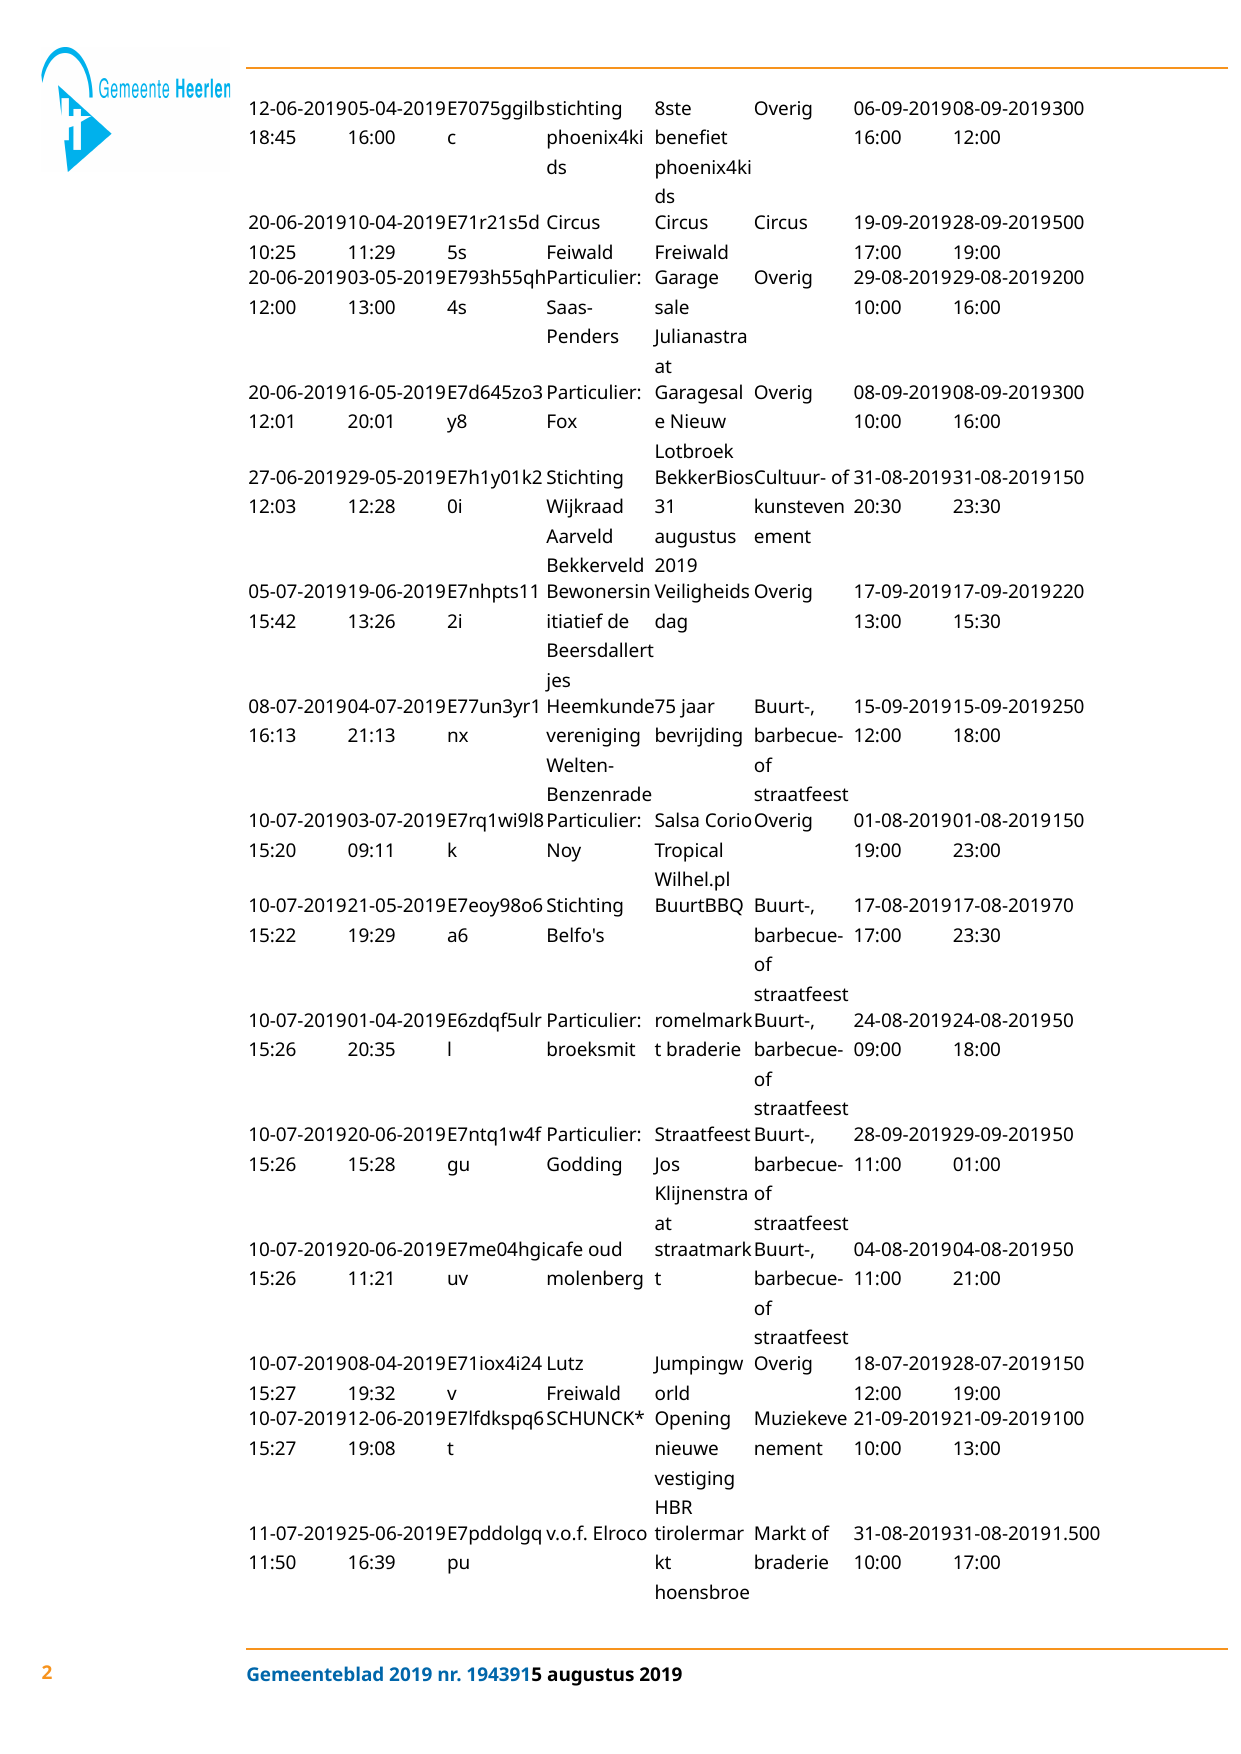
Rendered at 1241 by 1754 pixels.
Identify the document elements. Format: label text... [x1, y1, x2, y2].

table_cell E7075ggilbc [447, 95, 546, 209]
table_cell Overig [754, 808, 853, 892]
table_cell 19-06-2019 13:26 [348, 579, 447, 693]
table_cell Buurt-, barbecue- of straatfeest [754, 1236, 853, 1350]
table_cell 06-09-2019 16:00 [853, 95, 953, 209]
table_cell 250 [1052, 693, 1152, 807]
table_cell 300 [1052, 95, 1152, 209]
table_cell Particulier: Fox [546, 379, 654, 464]
table_cell stichting phoenix4kids [546, 95, 654, 209]
table_cell 20-06-2019 12:00 [248, 265, 347, 379]
table_cell 31-08-2019 23:30 [953, 464, 1052, 578]
table_cell 08-07-2019 16:13 [248, 693, 347, 807]
table_cell Straatfeest Jos Klijnenstraat [654, 1121, 754, 1236]
table_cell 21-05-2019 19:29 [348, 892, 447, 1007]
table_cell E7lfdkspq6t [447, 1406, 546, 1520]
table_cell 08-09-2019 10:00 [853, 379, 953, 464]
table_cell 150 [1052, 808, 1152, 892]
table_cell 08-09-2019 12:00 [953, 95, 1052, 209]
table_cell 20-06-2019 12:01 [248, 379, 347, 464]
table_cell 04-08-2019 21:00 [953, 1236, 1052, 1350]
table_cell Particulier: Noy [546, 808, 654, 892]
table_cell Muziekevenement [754, 1406, 853, 1520]
table_cell 10-07-2019 15:27 [248, 1406, 347, 1520]
table_cell Bewonersinitiatief de Beersdallertjes [546, 579, 654, 693]
table_cell 17-09-2019 15:30 [953, 579, 1052, 693]
table_cell 100 [1052, 1406, 1152, 1520]
table_cell 29-08-2019 10:00 [853, 265, 953, 379]
table_cell 31-08-2019 17:00 [953, 1520, 1052, 1605]
table_cell BuurtBBQ [654, 892, 754, 1007]
table_cell 220 [1052, 579, 1152, 693]
table_cell 29-09-2019 01:00 [953, 1121, 1052, 1236]
table_cell Particulier: Godding [546, 1121, 654, 1236]
table_cell Particulier: Saas-Penders [546, 265, 654, 379]
table_cell 20-06-2019 15:28 [348, 1121, 447, 1236]
table_cell Buurt-, barbecue- of straatfeest [754, 1121, 853, 1236]
table_cell 24-08-2019 09:00 [853, 1007, 953, 1121]
picture [41, 47, 231, 172]
table_cell 75 jaar bevrijding [654, 693, 754, 807]
table_cell Cultuur- of kunstevenement [754, 464, 853, 578]
table_cell E7me04hgiuv [447, 1236, 546, 1350]
table_cell 31-08-2019 10:00 [853, 1520, 953, 1605]
table_cell Markt of braderie [754, 1520, 853, 1605]
table_cell BekkerBios 31 augustus 2019 [654, 464, 754, 578]
table_cell 200 [1052, 265, 1152, 379]
table_cell 01-08-2019 19:00 [853, 808, 953, 892]
table_cell Salsa Corio Tropical Wilhel.pl [654, 808, 754, 892]
table_cell Garagesale Nieuw Lotbroek [654, 379, 754, 464]
table_cell 03-07-2019 09:11 [348, 808, 447, 892]
table_cell Circus Feiwald [546, 209, 654, 264]
table_cell Jumpingworld [654, 1350, 754, 1406]
table_cell 50 [1052, 1121, 1152, 1236]
table_cell 12-06-2019 19:08 [348, 1406, 447, 1520]
table_cell Overig [754, 579, 853, 693]
table_cell E793h55qh4s [447, 265, 546, 379]
table_cell E71r21s5d5s [447, 209, 546, 264]
table_cell Opening nieuwe vestiging HBR [654, 1406, 754, 1520]
table_cell Particulier: broeksmit [546, 1007, 654, 1121]
table_cell Overig [754, 95, 853, 209]
table_cell 19-09-2019 17:00 [853, 209, 953, 264]
table_cell 17-09-2019 13:00 [853, 579, 953, 693]
table_cell 20-06-2019 10:25 [248, 209, 347, 264]
table_cell 08-09-2019 16:00 [953, 379, 1052, 464]
table_cell Overig [754, 379, 853, 464]
table_cell E7pddolgqpu [447, 1520, 546, 1605]
table_cell 05-07-2019 15:42 [248, 579, 347, 693]
table_cell 12-06-2019 18:45 [248, 95, 347, 209]
table_cell 10-04-2019 11:29 [348, 209, 447, 264]
table_cell 21-09-2019 13:00 [953, 1406, 1052, 1520]
table_cell 17-08-2019 17:00 [853, 892, 953, 1007]
table_cell romelmarkt braderie [654, 1007, 754, 1121]
table_cell 28-07-2019 19:00 [953, 1350, 1052, 1406]
table_cell 8ste benefiet phoenix4kids [654, 95, 754, 209]
table_cell Circus Freiwald [654, 209, 754, 264]
table_cell 04-07-2019 21:13 [348, 693, 447, 807]
table_cell E7ntq1w4fgu [447, 1121, 546, 1236]
table_cell 10-07-2019 15:22 [248, 892, 347, 1007]
table_cell 08-04-2019 19:32 [348, 1350, 447, 1406]
table_cell 27-06-2019 12:03 [248, 464, 347, 578]
table_cell E71iox4i24v [447, 1350, 546, 1406]
table_cell 29-05-2019 12:28 [348, 464, 447, 578]
table_cell 150 [1052, 464, 1152, 578]
table_cell 28-09-2019 11:00 [853, 1121, 953, 1236]
table_cell Circus [754, 209, 853, 264]
table_cell cafe oud molenberg [546, 1236, 654, 1350]
table_cell E7eoy98o6a6 [447, 892, 546, 1007]
picture [41, 47, 58, 70]
table_cell Heemkundevereniging Welten-Benzenrade [546, 693, 654, 807]
table_cell 11-07-2019 11:50 [248, 1520, 347, 1605]
table_cell Buurt-, barbecue- of straatfeest [754, 693, 853, 807]
table_cell 01-08-2019 23:00 [953, 808, 1052, 892]
table_cell 150 [1052, 1350, 1152, 1406]
table_cell 25-06-2019 16:39 [348, 1520, 447, 1605]
table_cell Stichting Belfo's [546, 892, 654, 1007]
table_cell 300 [1052, 379, 1152, 464]
table_cell 01-04-2019 20:35 [348, 1007, 447, 1121]
table_cell 10-07-2019 15:26 [248, 1007, 347, 1121]
table_cell E7d645zo3y8 [447, 379, 546, 464]
table_cell 24-08-2019 18:00 [953, 1007, 1052, 1121]
table_cell 31-08-2019 20:30 [853, 464, 953, 578]
table_cell 05-04-2019 16:00 [348, 95, 447, 209]
table_cell Buurt-, barbecue- of straatfeest [754, 1007, 853, 1121]
table_cell E77un3yr1nx [447, 693, 546, 807]
table_cell E7h1y01k20i [447, 464, 546, 578]
table_cell 18-07-2019 12:00 [853, 1350, 953, 1406]
table_cell 15-09-2019 18:00 [953, 693, 1052, 807]
table_cell 20-06-2019 11:21 [348, 1236, 447, 1350]
table_cell 500 [1052, 209, 1152, 264]
table_cell 29-08-2019 16:00 [953, 265, 1052, 379]
table_cell straatmarkt [654, 1236, 754, 1350]
table_cell E7nhpts112i [447, 579, 546, 693]
table_cell Overig [754, 1350, 853, 1406]
table_cell v.o.f. Elroco [546, 1520, 654, 1605]
table_cell Veiligheidsdag [654, 579, 754, 693]
table_cell SCHUNCK* [546, 1406, 654, 1520]
table_cell 10-07-2019 15:20 [248, 808, 347, 892]
table_cell Lutz Freiwald [546, 1350, 654, 1406]
table_cell 15-09-2019 12:00 [853, 693, 953, 807]
table_cell 10-07-2019 15:26 [248, 1121, 347, 1236]
table_cell 04-08-2019 11:00 [853, 1236, 953, 1350]
table_cell tirolermarkt hoensbroe [654, 1520, 754, 1605]
table_cell 28-09-2019 19:00 [953, 209, 1052, 264]
table_cell 03-05-2019 13:00 [348, 265, 447, 379]
table_cell 50 [1052, 1236, 1152, 1350]
table_cell 10-07-2019 15:26 [248, 1236, 347, 1350]
table_cell Garage sale Julianastraat [654, 265, 754, 379]
table_cell Buurt-, barbecue- of straatfeest [754, 892, 853, 1007]
table_cell 70 [1052, 892, 1152, 1007]
table_cell E6zdqf5ulrl [447, 1007, 546, 1121]
table_cell Overig [754, 265, 853, 379]
table_cell 21-09-2019 10:00 [853, 1406, 953, 1520]
table_cell 1.500 [1052, 1520, 1152, 1605]
table_cell E7rq1wi9l8k [447, 808, 546, 892]
table_cell 16-05-2019 20:01 [348, 379, 447, 464]
table_cell 17-08-2019 23:30 [953, 892, 1052, 1007]
table_cell 10-07-2019 15:27 [248, 1350, 347, 1406]
table_cell 50 [1052, 1007, 1152, 1121]
table_cell Stichting Wijkraad Aarveld Bekkerveld [546, 464, 654, 578]
